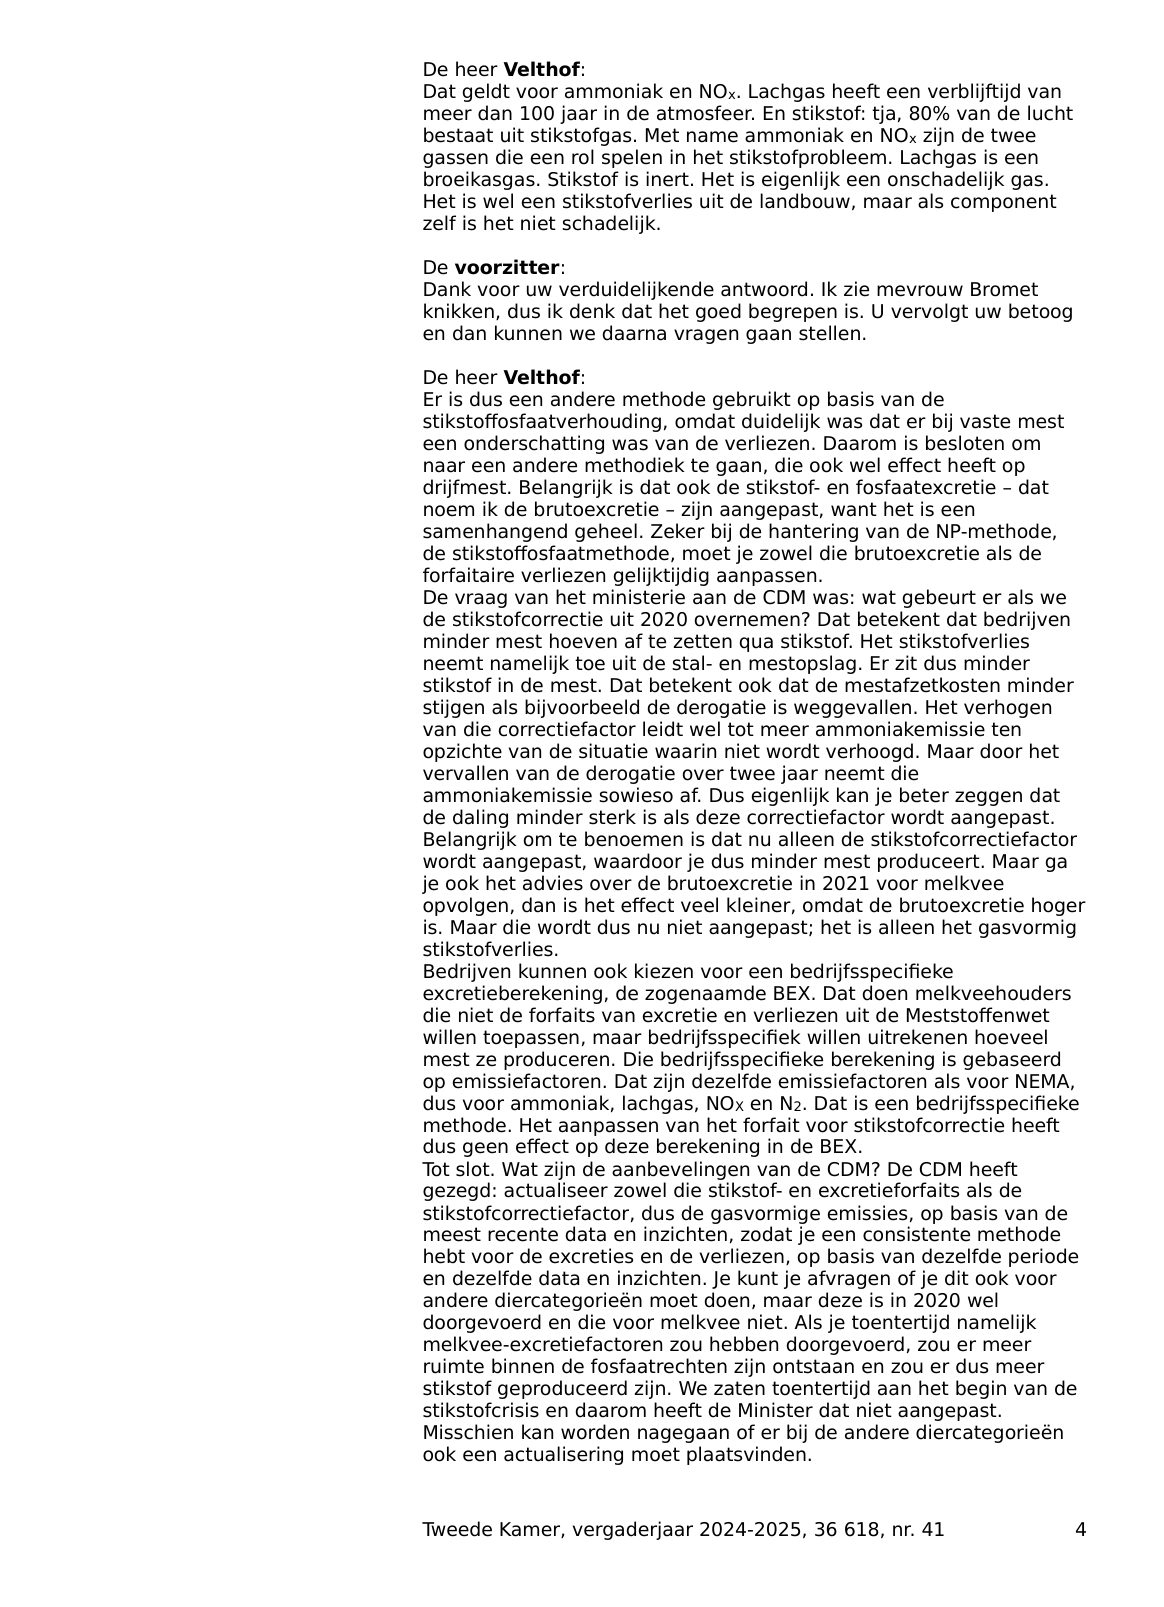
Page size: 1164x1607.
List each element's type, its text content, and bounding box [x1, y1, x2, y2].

text Dank voor uw verduidelijkende antwoord. Ik zie mevrouw Bromet knikken, dus ik denk dat het goed begrepen is. U vervolgt uw betoog en dan kunnen we daarna vragen gaan stellen. [422, 279, 1087, 345]
text Dat geldt voor ammoniak en NOx. Lachgas heeft een verblijftijd van meer dan 100 jaar in de atmosfeer. En stikstof: tja, 80% van de lucht bestaat uit stikstofgas. Met name ammoniak en NOx zijn de twee gassen die een rol spelen in het stikstofprobleem. Lachgas is een broeikasgas. Stikstof is inert. Het is eigenlijk een onschadelijk gas. Het is wel een stikstofverlies uit de landbouw, maar als component zelf is het niet schadelijk. [422, 81, 1087, 235]
text De heer Velthof: [422, 367, 1087, 389]
text De voorzitter: [422, 257, 1087, 279]
text Tot slot. Wat zijn de aanbevelingen van de CDM? De CDM heeft gezegd: actualiseer zowel die stikstof- en excretieforfaits als de stikstofcorrectiefactor, dus de gasvormige emissies, op basis van de meest recente data en inzichten, zodat je een consistente methode hebt voor de excreties en de verliezen, op basis van dezelfde periode en dezelfde data en inzichten. Je kunt je afvragen of je dit ook voor andere diercategorieën moet doen, maar deze is in 2020 wel doorgevoerd en die voor melkvee niet. Als je toentertijd namelijk melkvee-excretiefactoren zou hebben doorgevoerd, zou er meer ruimte binnen de fosfaatrechten zijn ontstaan en zou er dus meer stikstof geproduceerd zijn. We zaten toentertijd aan het begin van de stikstofcrisis en daarom heeft de Minister dat niet aangepast. Misschien kan worden nagegaan of er bij de andere diercategorieën ook een actualisering moet plaatsvinden. [422, 1158, 1087, 1466]
text Er is dus een andere methode gebruikt op basis van de stikstoffosfaatverhouding, omdat duidelijk was dat er bij vaste mest een onderschatting was van de verliezen. Daarom is besloten om naar een andere methodiek te gaan, die ook wel effect heeft op drijfmest. Belangrijk is dat ook de stikstof- en fosfaatexcretie – dat noem ik de brutoexcretie – zijn aangepast, want het is een samenhangend geheel. Zeker bij de hantering van de NP-methode, de stikstoffosfaatmethode, moet je zowel die brutoexcretie als de forfaitaire verliezen gelijktijdig aanpassen. [422, 389, 1087, 587]
text De heer Velthof: [422, 59, 1087, 81]
text Bedrijven kunnen ook kiezen voor een bedrijfsspecifieke excretieberekening, de zogenaamde BEX. Dat doen melkveehouders die niet de forfaits van excretie en verliezen uit de Meststoffenwet willen toepassen, maar bedrijfsspecifiek willen uitrekenen hoeveel mest ze produceren. Die bedrijfsspecifieke berekening is gebaseerd op emissiefactoren. Dat zijn dezelfde emissiefactoren als voor NEMA, dus voor ammoniak, lachgas, NOX en N2. Dat is een bedrijfsspecifieke methode. Het aanpassen van het forfait voor stikstofcorrectie heeft dus geen effect op deze berekening in de BEX. [422, 961, 1087, 1158]
text De vraag van het ministerie aan de CDM was: wat gebeurt er als we de stikstofcorrectie uit 2020 overnemen? Dat betekent dat bedrijven minder mest hoeven af te zetten qua stikstof. Het stikstofverlies neemt namelijk toe uit de stal- en mestopslag. Er zit dus minder stikstof in de mest. Dat betekent ook dat de mestafzetkosten minder stijgen als bijvoorbeeld de derogatie is weggevallen. Het verhogen van die correctiefactor leidt wel tot meer ammoniakemissie ten opzichte van de situatie waarin niet wordt verhoogd. Maar door het vervallen van de derogatie over twee jaar neemt die ammoniakemissie sowieso af. Dus eigenlijk kan je beter zeggen dat de daling minder sterk is als deze correctiefactor wordt aangepast. [422, 587, 1087, 829]
text Belangrijk om te benoemen is dat nu alleen de stikstofcorrectiefactor wordt aangepast, waardoor je dus minder mest produceert. Maar ga je ook het advies over de brutoexcretie in 2021 voor melkvee opvolgen, dan is het effect veel kleiner, omdat de brutoexcretie hoger is. Maar die wordt dus nu niet aangepast; het is alleen het gasvormig stikstofverlies. [422, 829, 1087, 961]
